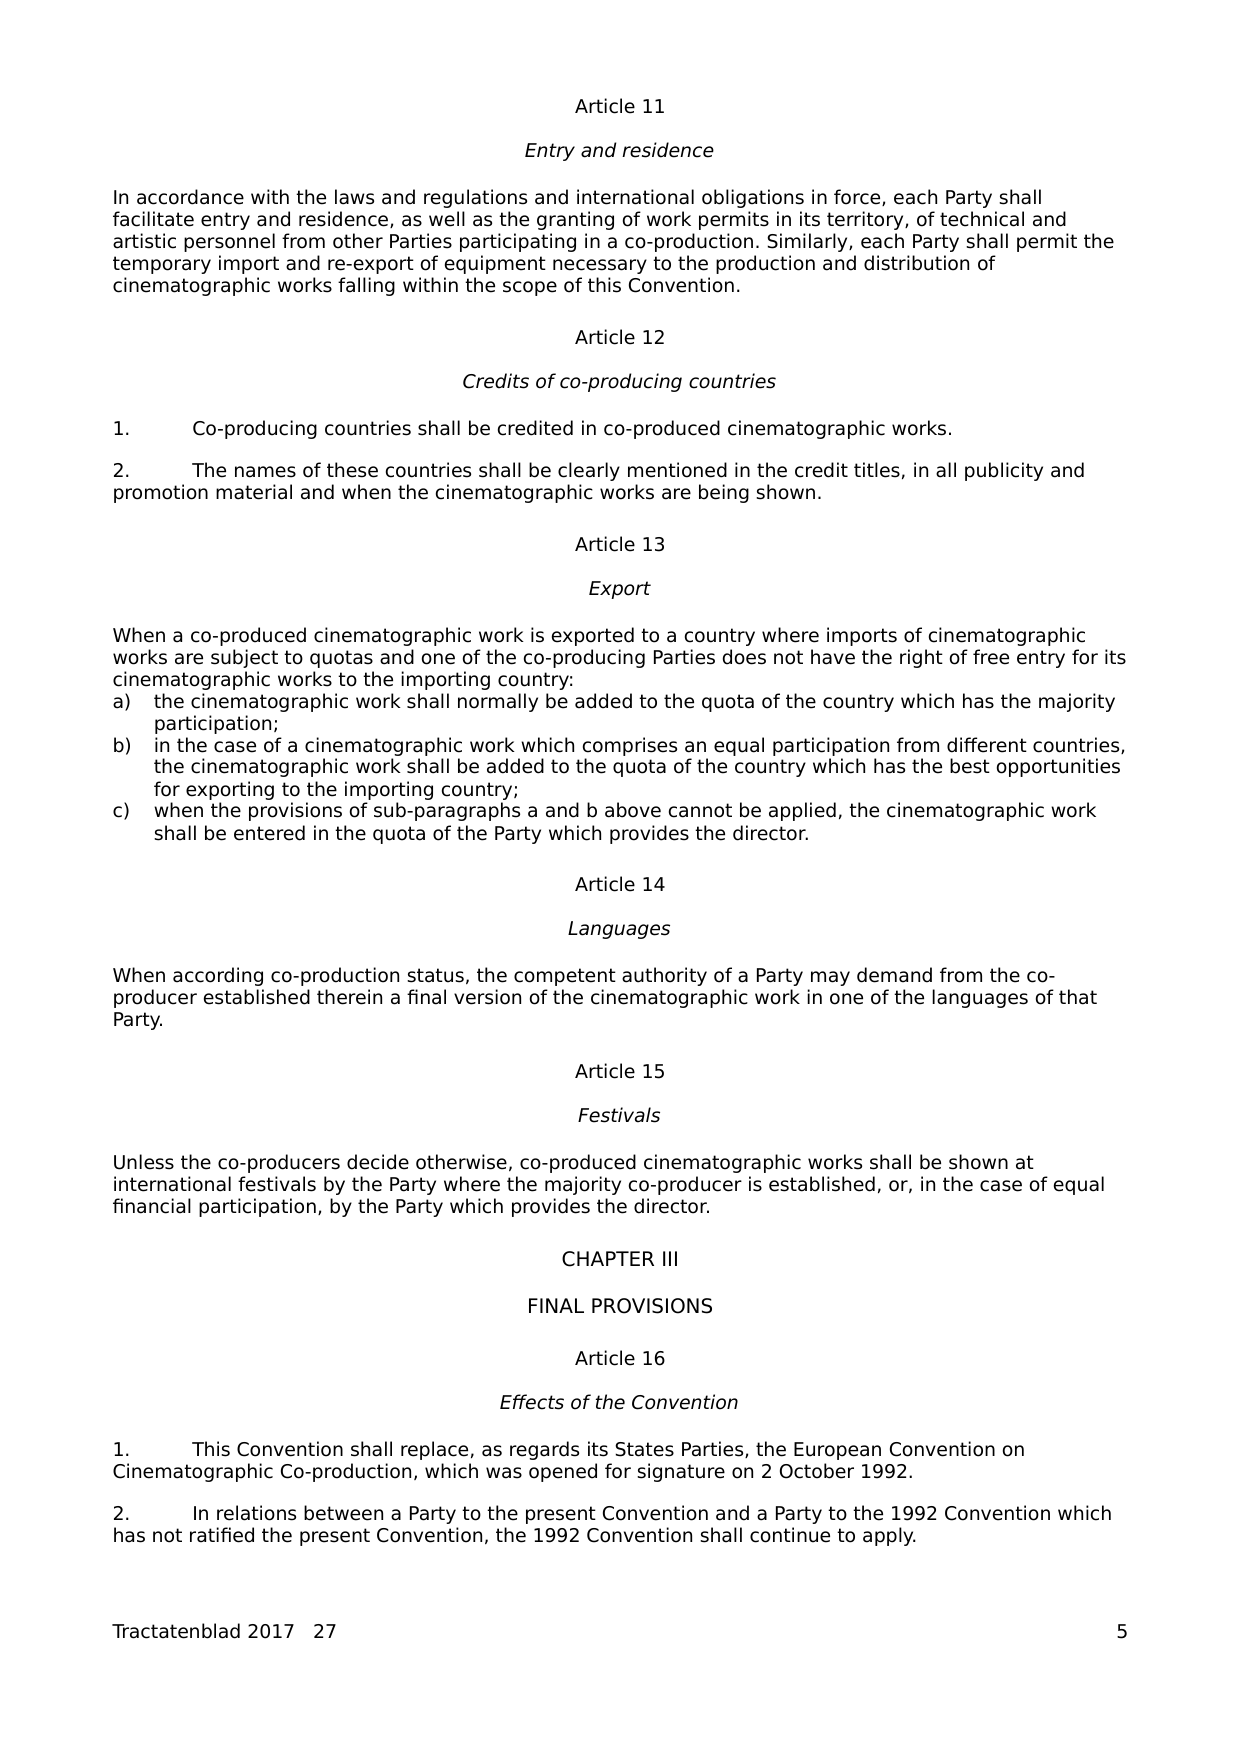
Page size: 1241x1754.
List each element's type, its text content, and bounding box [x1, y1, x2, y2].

text When according co-production status, the competent authority of a Party may demand from the co-producer established therein a final version of the cinematographic work in one of the languages of that Party. [112, 965, 1128, 1031]
text 2. The names of these countries shall be clearly mentioned in the credit titles, in all publicity and promotion material and when the cinematographic works are being shown. [112, 460, 1128, 504]
text a) the cinematographic work shall normally be added to the quota of the country which has the majority participation; [112, 691, 1128, 734]
text c) when the provisions of sub-paragraphs a and b above cannot be applied, the cinematographic work shall be entered in the quota of the Party which provides the director. [112, 800, 1128, 844]
subtitle Article 16 Effects of the Convention [112, 1348, 1128, 1414]
subtitle Article 13 Export [112, 534, 1128, 599]
subtitle Article 15 Festivals [112, 1061, 1128, 1127]
subtitle CHAPTER III FINAL PROVISIONS [112, 1248, 1128, 1318]
text In accordance with the laws and regulations and international obligations in force, each Party shall facilitate entry and residence, as well as the granting of work permits in its territory, of technical and artistic personnel from other Parties participating in a co-production. Similarly, each Party shall permit the temporary import and re-export of equipment necessary to the production and distribution of cinematographic works falling within the scope of this Convention. [112, 187, 1128, 297]
text 1. This Convention shall replace, as regards its States Parties, the European Convention on Cinematographic Co-production, which was opened for signature on 2 October 1992. [112, 1439, 1128, 1483]
subtitle Article 12 Credits of co-producing countries [112, 327, 1128, 393]
subtitle Article 14 Languages [112, 874, 1128, 940]
text b) in the case of a cinematographic work which comprises an equal participation from different countries, the cinematographic work shall be added to the quota of the country which has the best opportunities for exporting to the importing country; [112, 734, 1128, 800]
text 1. Co-producing countries shall be credited in co-produced cinematographic works. [112, 418, 1128, 440]
text 2. In relations between a Party to the present Convention and a Party to the 1992 Convention which has not ratified the present Convention, the 1992 Convention shall continue to apply. [112, 1503, 1128, 1547]
subtitle Article 11 Entry and residence [112, 96, 1128, 162]
text When a co-produced cinematographic work is exported to a country where imports of cinematographic works are subject to quotas and one of the co-producing Parties does not have the right of free entry for its cinematographic works to the importing country: [112, 624, 1128, 691]
text Unless the co-producers decide otherwise, co-produced cinematographic works shall be shown at international festivals by the Party where the majority co-producer is established, or, in the case of equal financial participation, by the Party which provides the director. [112, 1152, 1128, 1218]
